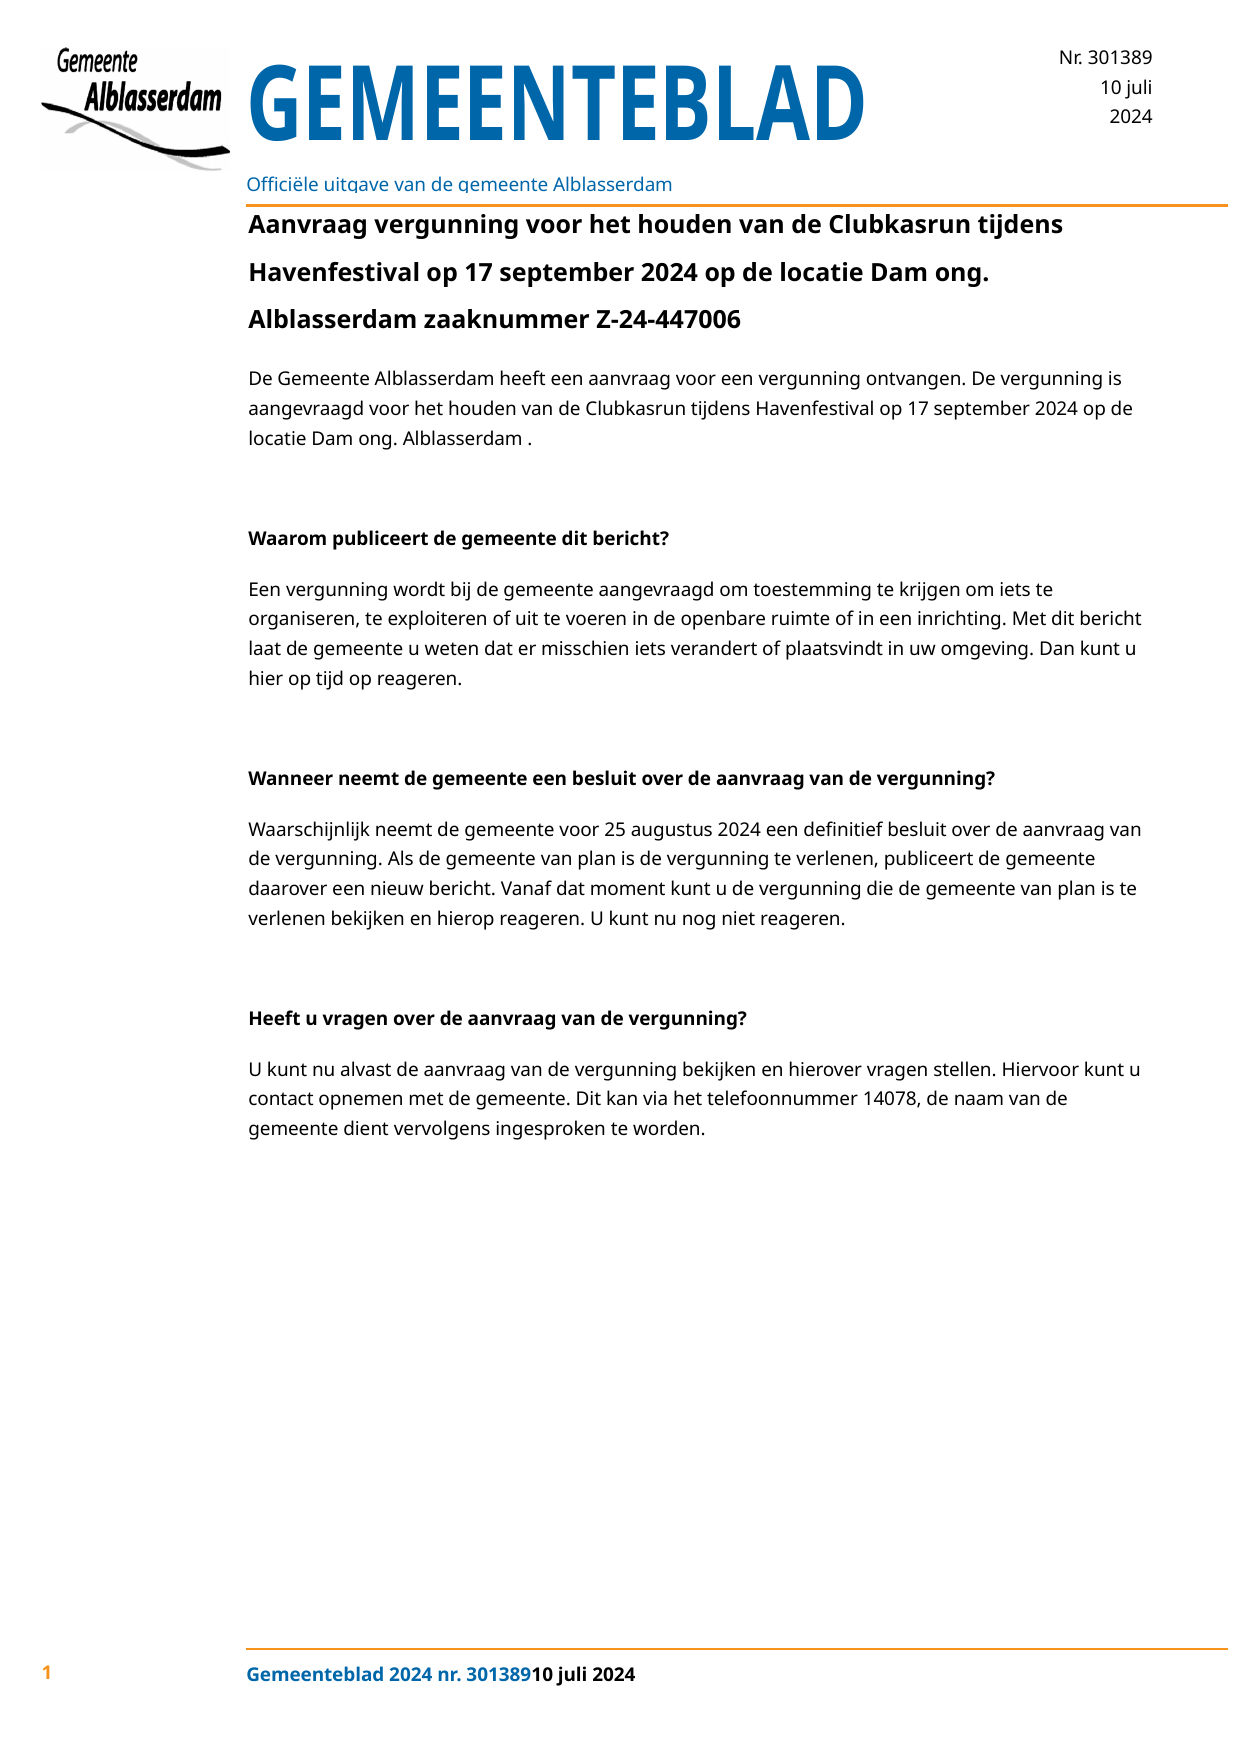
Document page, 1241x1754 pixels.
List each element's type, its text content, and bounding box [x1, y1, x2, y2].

text De Gemeente Alblasserdam heeft een aanvraag voor een vergunning ontvangen. De vergunning is aangevraagd voor het houden van de Clubkasrun tijdens Havenfestival op 17 september 2024 op de locatie Dam ong. Alblasserdam . [248, 366, 1152, 450]
text Waarom publiceert de gemeente dit bericht? [248, 526, 1152, 551]
text Waarschijnlijk neemt de gemeente voor 25 augustus 2024 een definitief besluit over de aanvraag van de vergunning. Als de gemeente van plan is de vergunning te verlenen, publiceert de gemeente daarover een nieuw bericht. Vanaf dat moment kunt u de vergunning die de gemeente van plan is te verlenen bekijken en hierop reageren. U kunt nu nog niet reageren. [248, 816, 1152, 930]
text U kunt nu alvast de aanvraag van de vergunning bekijken en hierover vragen stellen. Hiervoor kunt u contact opnemen met de gemeente. Dit kan via het telefoonnummer 14078, de naam van de gemeente dient vervolgens ingesproken te worden. [248, 1056, 1152, 1141]
picture [41, 47, 231, 172]
text Aanvraag vergunning voor het houden van de Clubkasrun tijdens Havenfestival op 17 september 2024 op de locatie Dam ong. Alblasserdam zaaknummer Z-24-447006 [248, 207, 1152, 336]
text Wanneer neemt de gemeente een besluit over de aanvraag van de vergunning? [248, 766, 1152, 791]
text Een vergunning wordt bij de gemeente aangevraagd om toestemming te krijgen om iets te organiseren, te exploiteren of uit te voeren in de openbare ruimte of in een inrichting. Met dit bericht laat de gemeente u weten dat er misschien iets verandert of plaatsvindt in uw omgeving. Dan kunt u hier op tijd op reageren. [248, 576, 1152, 690]
text Heeft u vragen over de aanvraag van de vergunning? [248, 1006, 1152, 1031]
